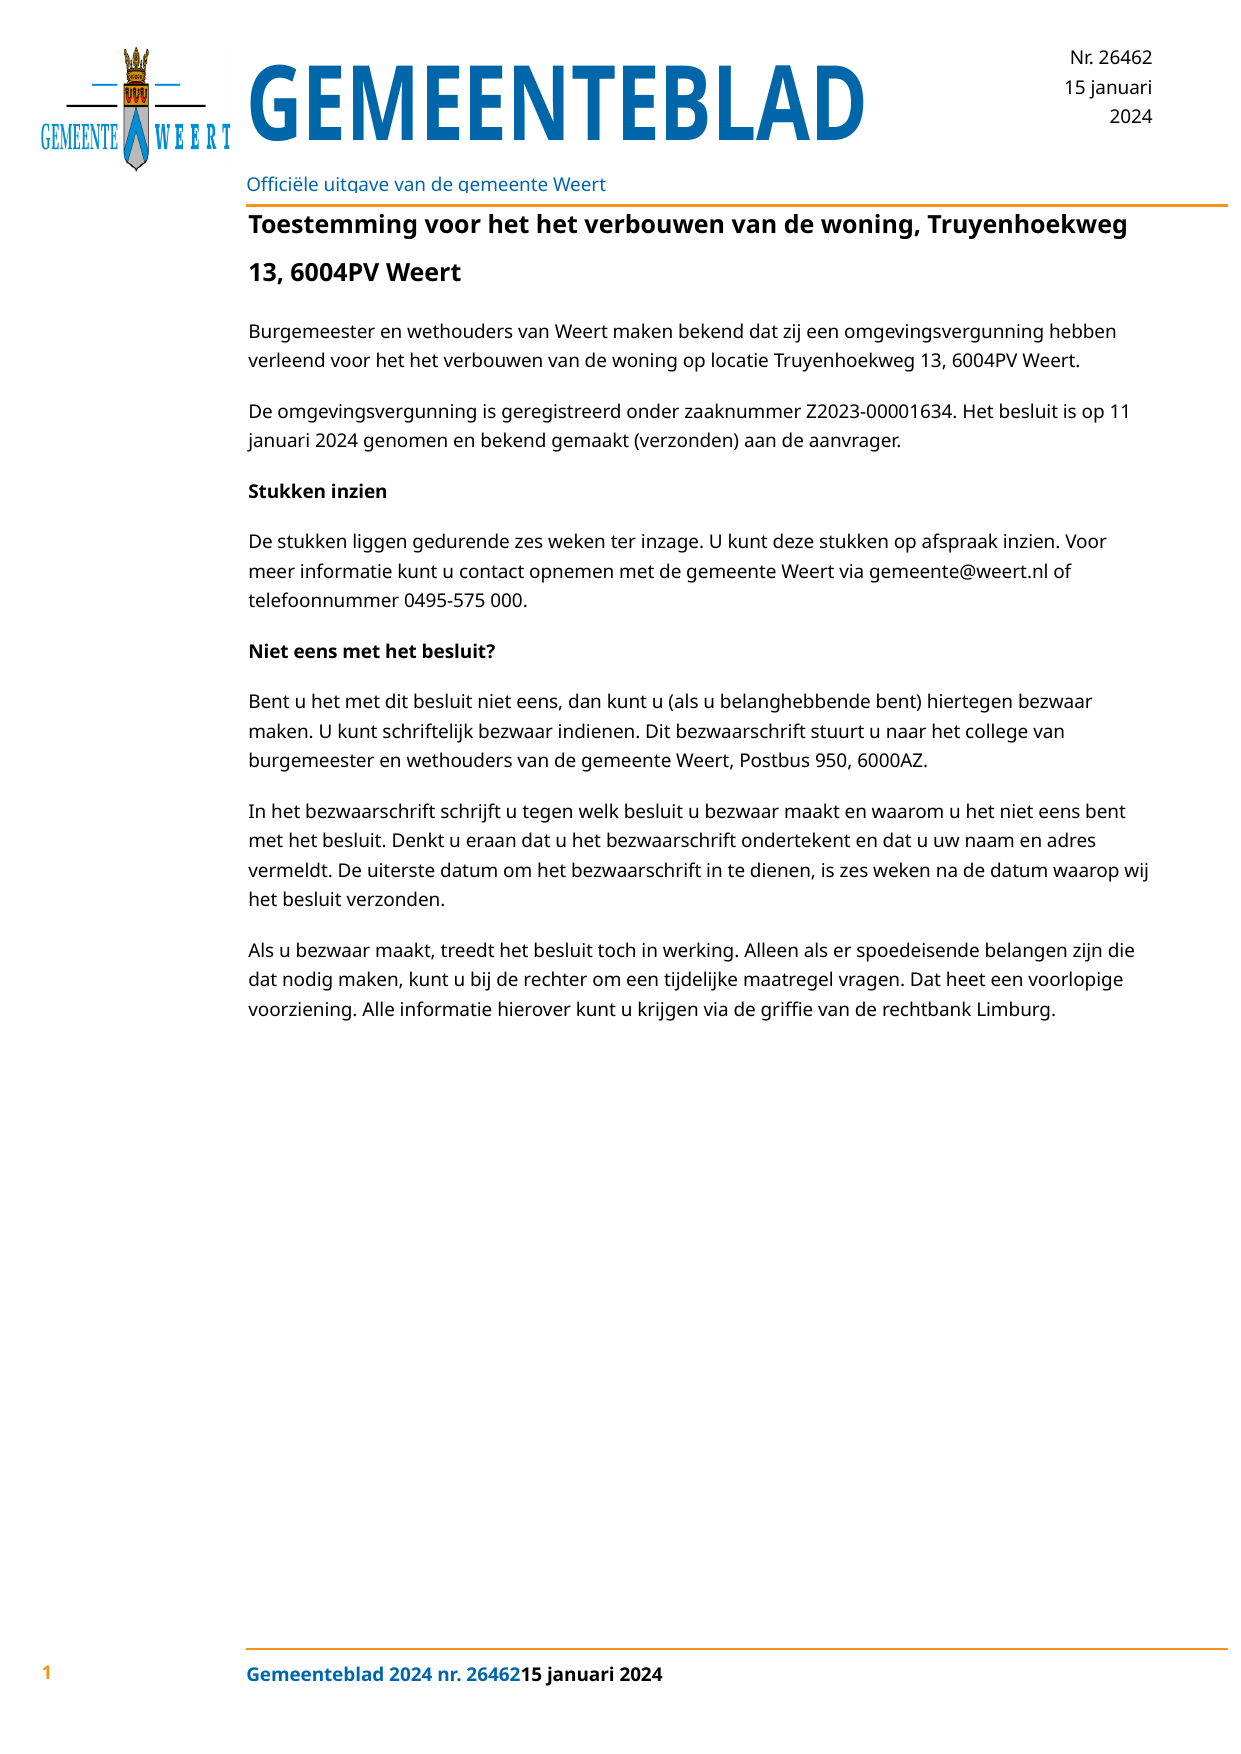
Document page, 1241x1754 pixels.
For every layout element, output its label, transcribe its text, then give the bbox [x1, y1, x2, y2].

text In het bezwaarschrift schrijft u tegen welk besluit u bezwaar maakt en waarom u het niet eens bent met het besluit. Denkt u eraan dat u het bezwaarschrift ondertekent en dat u uw naam en adres vermeldt. De uiterste datum om het bezwaarschrift in te dienen, is zes weken na de datum waarop wij het besluit verzonden. [248, 798, 1152, 912]
picture [41, 47, 231, 172]
text De omgevingsvergunning is geregistreerd onder zaaknummer Z2023-00001634. Het besluit is op 11 januari 2024 genomen en bekend gemaakt (verzonden) aan de aanvrager. [248, 398, 1152, 453]
text Als u bezwaar maakt, treedt het besluit toch in werking. Alleen als er spoedeisende belangen zijn die dat nodig maken, kunt u bij de rechter om een tijdelijke maatregel vragen. Dat heet een voorlopige voorziening. Alle informatie hierover kunt u krijgen via de griffie van de rechtbank Limburg. [248, 937, 1152, 1022]
text De stukken liggen gedurende zes weken ter inzage. U kunt deze stukken op afspraak inzien. Voor meer informatie kunt u contact opnemen met de gemeente Weert via gemeente@weert.nl of telefoonnummer 0495-575 000. [248, 528, 1152, 613]
text Bent u het met dit besluit niet eens, dan kunt u (als u belanghebbende bent) hiertegen bezwaar maken. U kunt schriftelijk bezwaar indienen. Dit bezwaarschrift stuurt u naar het college van burgemeester en wethouders van de gemeente Weert, Postbus 950, 6000AZ. [248, 688, 1152, 773]
text Toestemming voor het het verbouwen van de woning, Truyenhoekweg 13, 6004PV Weert [248, 207, 1152, 288]
text Burgemeester en wethouders van Weert maken bekend dat zij een omgevingsvergunning hebben verleend voor het het verbouwen van de woning op locatie Truyenhoekweg 13, 6004PV Weert. [248, 318, 1152, 373]
text Stukken inzien [248, 478, 1152, 504]
text Niet eens met het besluit? [248, 638, 1152, 664]
